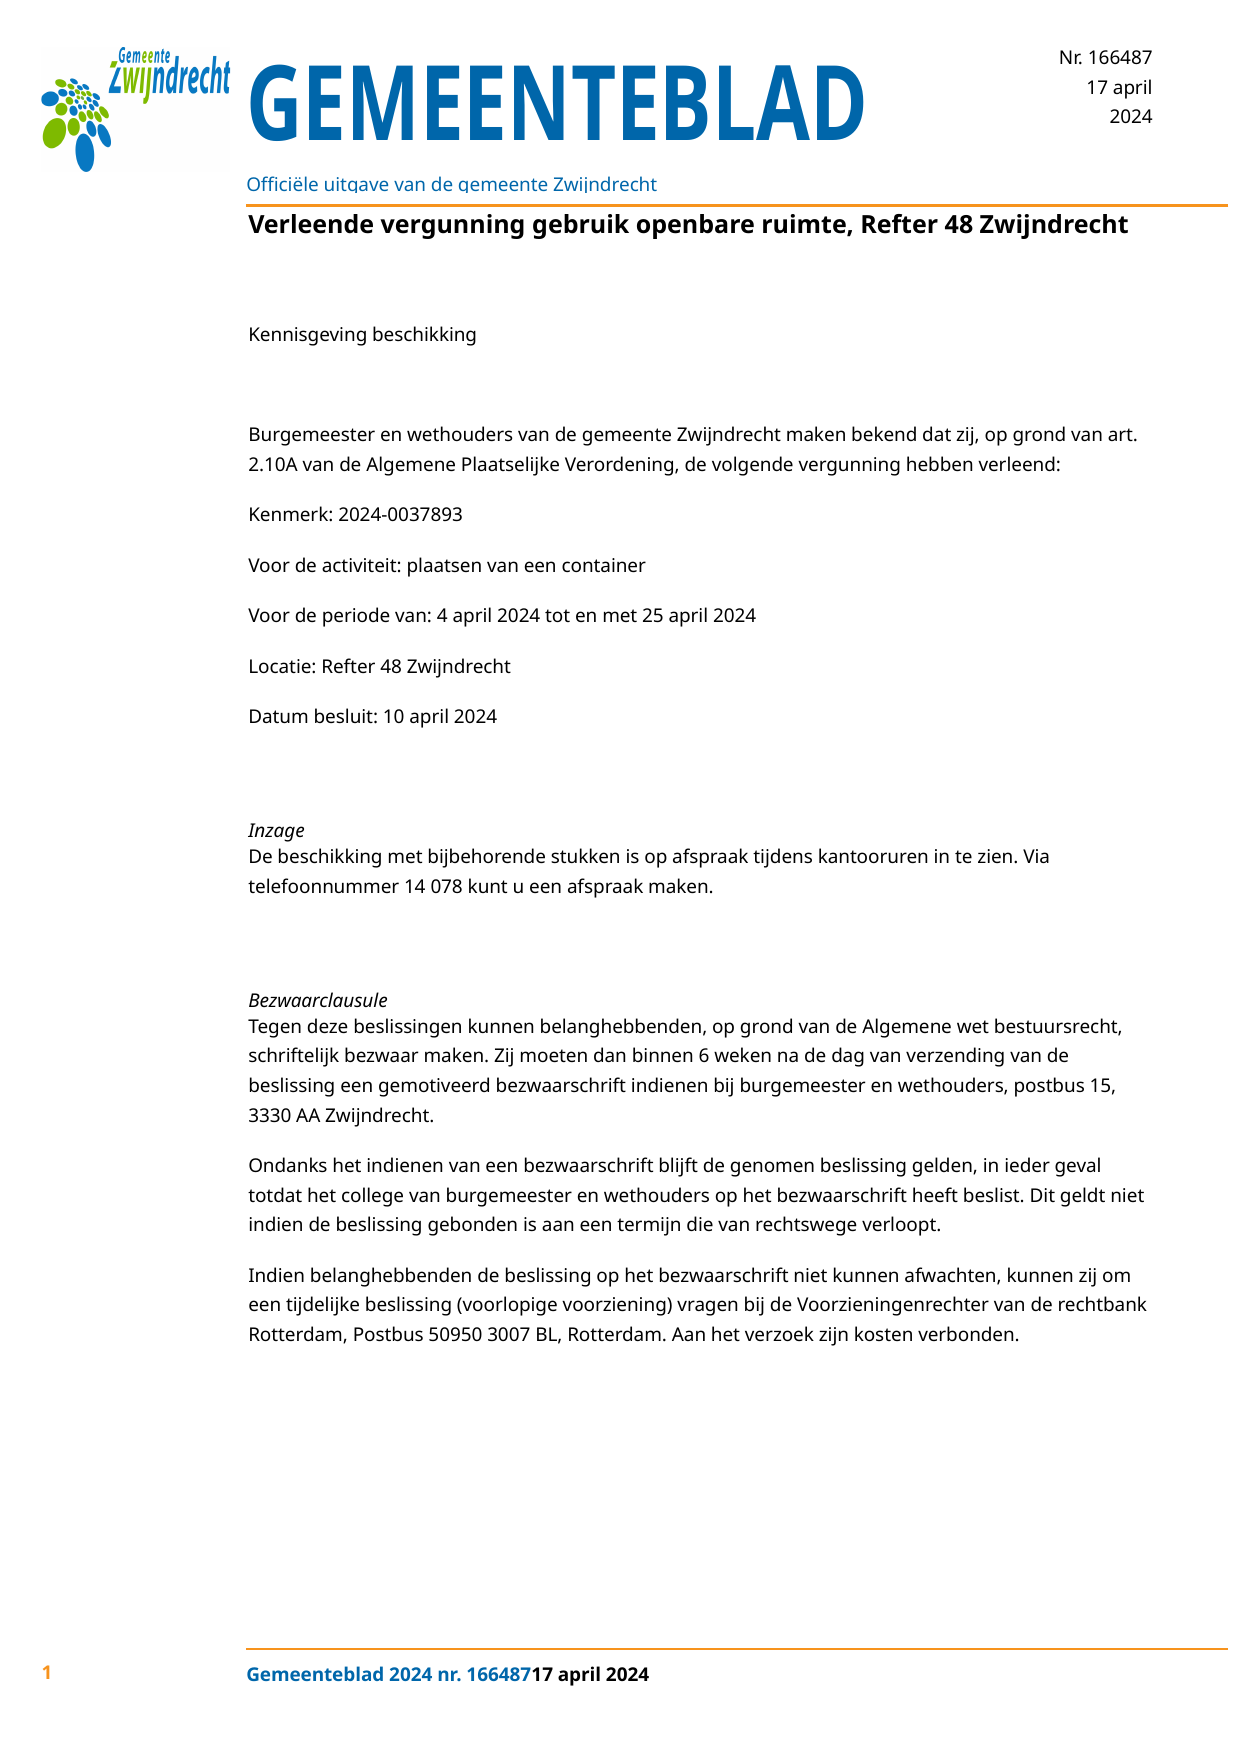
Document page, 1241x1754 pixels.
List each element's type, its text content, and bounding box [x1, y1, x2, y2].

text Bezwaarclausule [248, 987, 1152, 1013]
text Ondanks het indienen van een bezwaarschrift blijft de genomen beslissing gelden, in ieder geval totdat het college van burgemeester en wethouders op het bezwaarschrift heeft beslist. Dit geldt niet indien de beslissing gebonden is aan een termijn die van rechtswege verloopt. [248, 1152, 1152, 1237]
text Burgemeester en wethouders van de gemeente Zwijndrecht maken bekend dat zij, op grond van art. 2.10A van de Algemene Plaatselijke Verordening, de volgende vergunning hebben verleend: [248, 422, 1152, 477]
text Verleende vergunning gebruik openbare ruimte, Refter 48 Zwijndrecht [248, 207, 1152, 241]
text Tegen deze beslissingen kunnen belanghebbenden, op grond van de Algemene wet bestuursrecht, schriftelijk bezwaar maken. Zij moeten dan binnen 6 weken na de dag van verzending van de beslissing een gemotiveerd bezwaarschrift indienen bij burgemeester en wethouders, postbus 15, 3330 AA Zwijndrecht. [248, 1013, 1152, 1127]
text Kenmerk: 2024-0037893 [248, 502, 1152, 527]
text Inzage [248, 818, 1152, 843]
text Datum besluit: 10 april 2024 [248, 703, 1152, 729]
text Voor de periode van: 4 april 2024 tot en met 25 april 2024 [248, 602, 1152, 628]
text De beschikking met bijbehorende stukken is op afspraak tijdens kantooruren in te zien. Via telefoonnummer 14 078 kunt u een afspraak maken. [248, 843, 1152, 899]
text Locatie: Refter 48 Zwijndrecht [248, 653, 1152, 678]
picture [41, 47, 231, 172]
text Kennisgeving beschikking [248, 321, 1152, 346]
text Indien belanghebbenden de beslissing op het bezwaarschrift niet kunnen afwachten, kunnen zij om een tijdelijke beslissing (voorlopige voorziening) vragen bij de Voorzieningenrechter van de rechtbank Rotterdam, Postbus 50950 3007 BL, Rotterdam. Aan het verzoek zijn kosten verbonden. [248, 1262, 1152, 1347]
text Voor de activiteit: plaatsen van een container [248, 552, 1152, 578]
